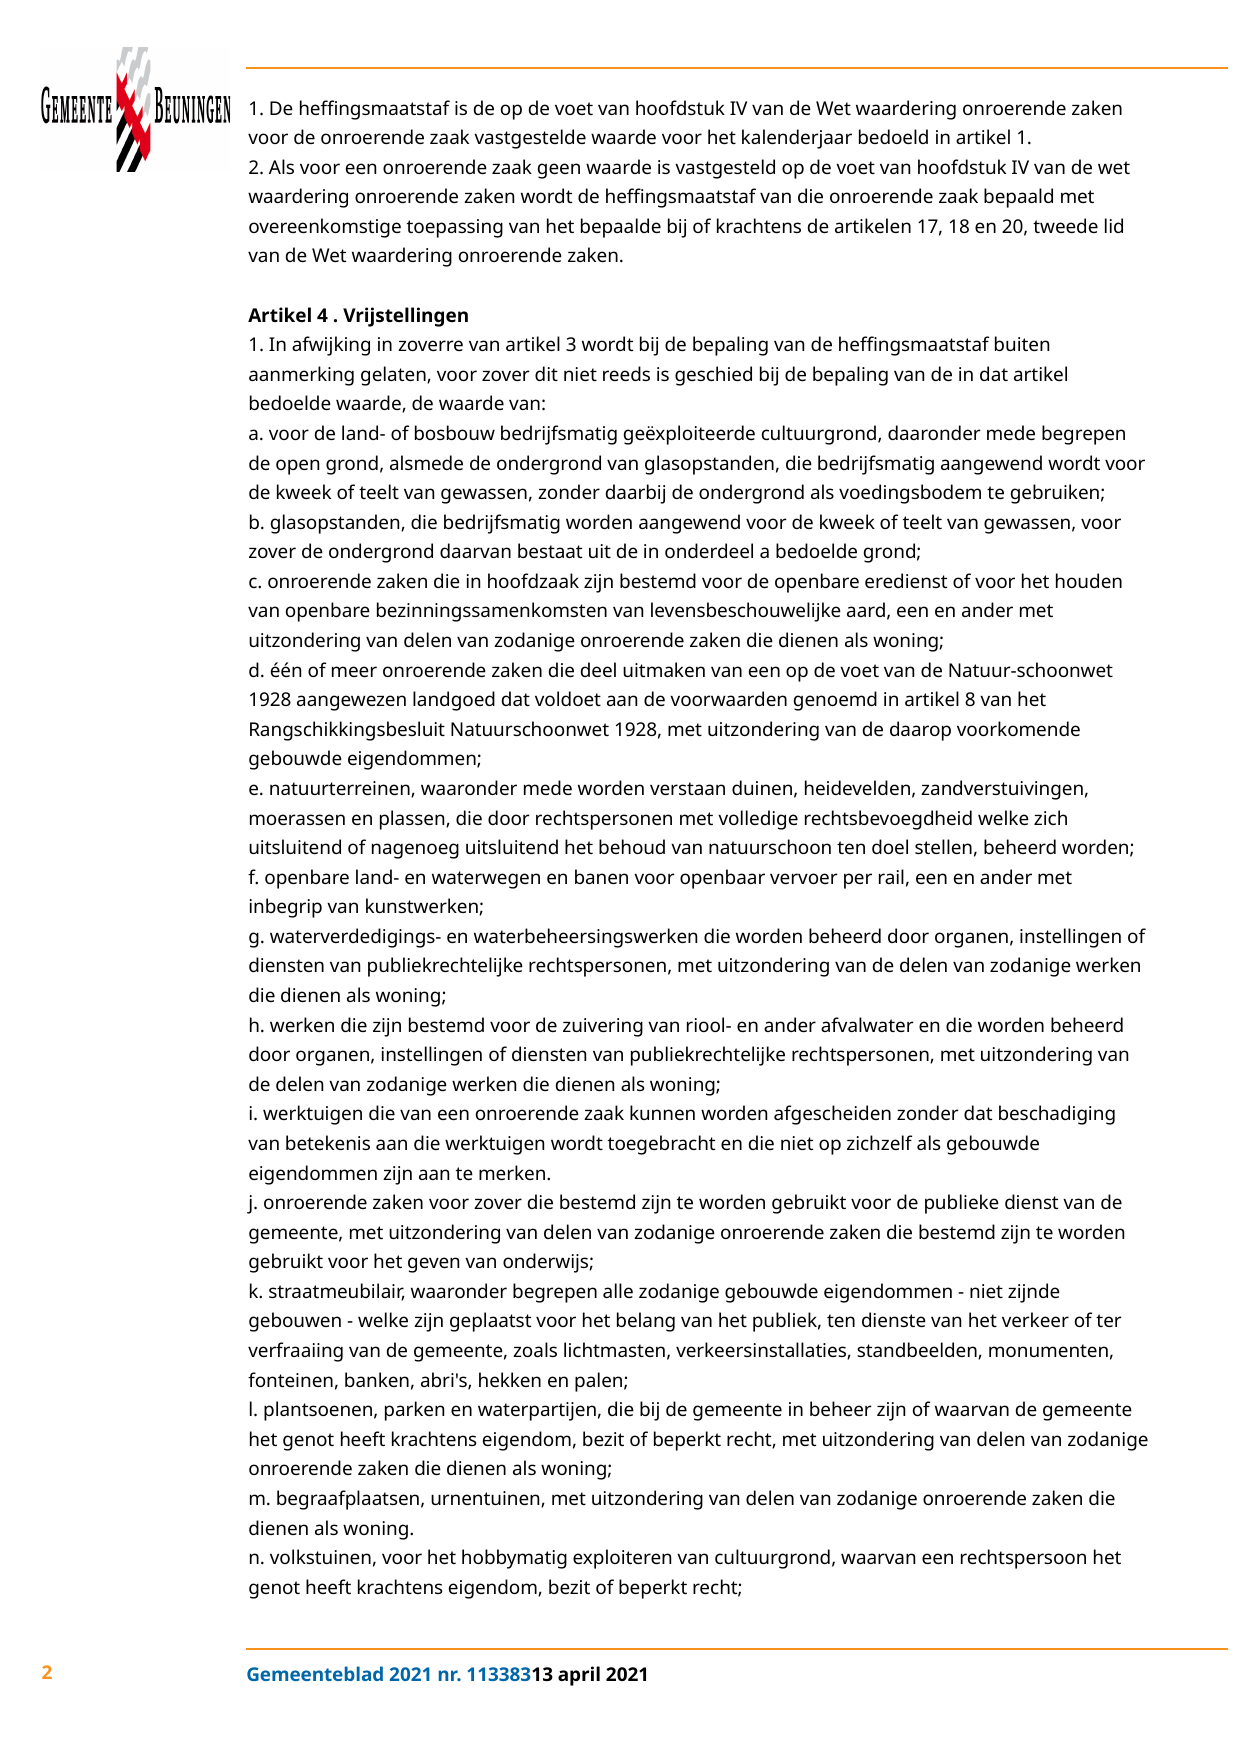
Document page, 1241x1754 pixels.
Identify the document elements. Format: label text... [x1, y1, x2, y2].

picture [41, 47, 231, 172]
text b. glasopstanden, die bedrijfsmatig worden aangewend voor de kweek of teelt van gewassen, voor zover de ondergrond daarvan bestaat uit de in onderdeel a bedoelde grond; [248, 509, 1152, 564]
text f. openbare land- en waterwegen en banen voor openbaar vervoer per rail, een en ander met inbegrip van kunstwerken; [248, 864, 1152, 919]
text Artikel 4 . Vrijstellingen [248, 302, 1152, 328]
text m. begraafplaatsen, urnentuinen, met uitzondering van delen van zodanige onroerende zaken die dienen als woning. [248, 1485, 1152, 1541]
text c. onroerende zaken die in hoofdzaak zijn bestemd voor de openbare eredienst of voor het houden van openbare bezinningssamenkomsten van levensbeschouwelijke aard, een en ander met uitzondering van delen van zodanige onroerende zaken die dienen als woning; [248, 568, 1152, 653]
text d. één of meer onroerende zaken die deel uitmaken van een op de voet van de Natuur-schoonwet 1928 aangewezen landgoed dat voldoet aan de voorwaarden genoemd in artikel 8 van het Rangschikkingsbesluit Natuurschoonwet 1928, met uitzondering van de daarop voorkomende gebouwde eigendommen; [248, 657, 1152, 771]
text 1. De heffingsmaatstaf is de op de voet van hoofdstuk IV van de Wet waardering onroerende zaken voor de onroerende zaak vastgestelde waarde voor het kalenderjaar bedoeld in artikel 1. [248, 95, 1152, 150]
text g. waterverdedigings- en waterbeheersingswerken die worden beheerd door organen, instellingen of diensten van publiekrechtelijke rechtspersonen, met uitzondering van de delen van zodanige werken die dienen als woning; [248, 923, 1152, 1008]
text j. onroerende zaken voor zover die bestemd zijn te worden gebruikt voor de publieke dienst van de gemeente, met uitzondering van delen van zodanige onroerende zaken die bestemd zijn te worden gebruikt voor het geven van onderwijs; [248, 1189, 1152, 1274]
text h. werken die zijn bestemd voor de zuivering van riool- en ander afvalwater en die worden beheerd door organen, instellingen of diensten van publiekrechtelijke rechtspersonen, met uitzondering van de delen van zodanige werken die dienen als woning; [248, 1012, 1152, 1097]
text a. voor de land- of bosbouw bedrijfsmatig geëxploiteerde cultuurgrond, daaronder mede begrepen de open grond, alsmede de ondergrond van glasopstanden, die bedrijfsmatig aangewend wordt voor de kweek of teelt van gewassen, zonder daarbij de ondergrond als voedingsbodem te gebruiken; [248, 420, 1152, 505]
text k. straatmeubilair, waaronder begrepen alle zodanige gebouwde eigendommen - niet zijnde gebouwen - welke zijn geplaatst voor het belang van het publiek, ten dienste van het verkeer of ter verfraaiing van de gemeente, zoals lichtmasten, verkeersinstallaties, standbeelden, monumenten, fonteinen, banken, abri's, hekken en palen; [248, 1278, 1152, 1393]
text 1. In afwijking in zoverre van artikel 3 wordt bij de bepaling van de heffingsmaatstaf buiten aanmerking gelaten, voor zover dit niet reeds is geschied bij de bepaling van de in dat artikel bedoelde waarde, de waarde van: [248, 331, 1152, 416]
text n. volkstuinen, voor het hobbymatig exploiteren van cultuurgrond, waarvan een rechtspersoon het genot heeft krachtens eigendom, bezit of beperkt recht; [248, 1544, 1152, 1600]
text 2. Als voor een onroerende zaak geen waarde is vastgesteld op de voet van hoofdstuk IV van de wet waardering onroerende zaken wordt de heffingsmaatstaf van die onroerende zaak bepaald met overeenkomstige toepassing van het bepaalde bij of krachtens de artikelen 17, 18 en 20, tweede lid van de Wet waardering onroerende zaken. [248, 154, 1152, 268]
text e. natuurterreinen, waaronder mede worden verstaan duinen, heidevelden, zandverstuivingen, moerassen en plassen, die door rechtspersonen met volledige rechtsbevoegdheid welke zich uitsluitend of nagenoeg uitsluitend het behoud van natuurschoon ten doel stellen, beheerd worden; [248, 775, 1152, 860]
text i. werktuigen die van een onroerende zaak kunnen worden afgescheiden zonder dat beschadiging van betekenis aan die werktuigen wordt toegebracht en die niet op zichzelf als gebouwde eigendommen zijn aan te merken. [248, 1101, 1152, 1186]
text l. plantsoenen, parken en waterpartijen, die bij de gemeente in beheer zijn of waarvan de gemeente het genot heeft krachtens eigendom, bezit of beperkt recht, met uitzondering van delen van zodanige onroerende zaken die dienen als woning; [248, 1396, 1152, 1481]
